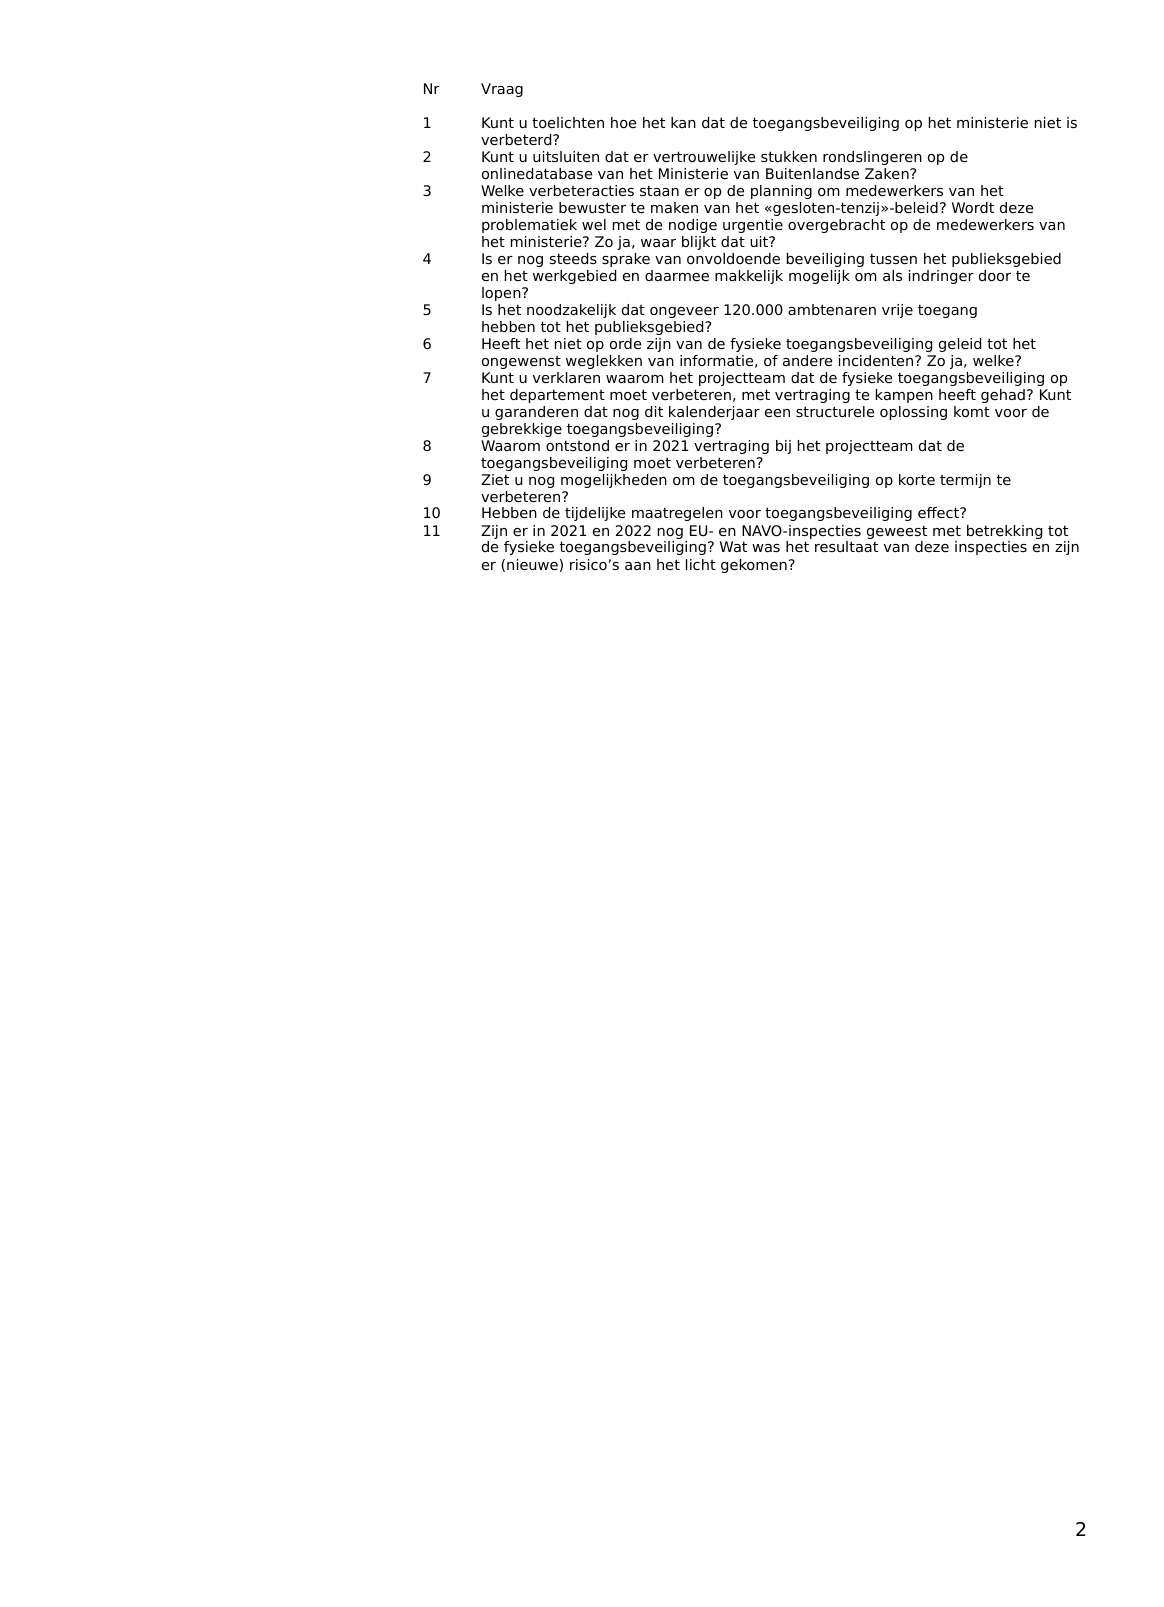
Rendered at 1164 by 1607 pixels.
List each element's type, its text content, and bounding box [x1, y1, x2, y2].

table_cell Heeft het niet op orde zijn van de fysieke toegangsbeveiliging geleid tot het ongewenst weglekken van informatie, of andere incidenten? Zo ja, welke? [475, 336, 1087, 369]
table_header Vraag [475, 81, 1087, 98]
table_cell 1 [422, 115, 475, 149]
table_cell 9 [422, 471, 475, 505]
table_cell Ziet u nog mogelijkheden om de toegangsbeveiliging op korte termijn te verbeteren? [475, 471, 1087, 505]
table_cell 10 [422, 505, 475, 522]
table_cell Welke verbeteracties staan er op de planning om medewerkers van het ministerie bewuster te maken van het «gesloten-tenzij»-beleid? Wordt deze problematiek wel met de nodige urgentie overgebracht op de medewerkers van het ministerie? Zo ja, waar blijkt dat uit? [475, 183, 1087, 251]
table_cell Is er nog steeds sprake van onvoldoende beveiliging tussen het publieksgebied en het werkgebied en daarmee makkelijk mogelijk om als indringer door te lopen? [475, 251, 1087, 302]
table_cell 2 [422, 149, 475, 183]
table_cell 3 [422, 183, 475, 251]
table_cell Kunt u toelichten hoe het kan dat de toegangsbeveiliging op het ministerie niet is verbeterd? [475, 115, 1087, 149]
table_cell Kunt u verklaren waarom het projectteam dat de fysieke toegangsbeveiliging op het departement moet verbeteren, met vertraging te kampen heeft gehad? Kunt u garanderen dat nog dit kalenderjaar een structurele oplossing komt voor de gebrekkige toegangsbeveiliging? [475, 370, 1087, 437]
table_cell Hebben de tijdelijke maatregelen voor toegangsbeveiliging effect? [475, 505, 1087, 522]
table_cell [475, 98, 1087, 115]
table_cell Waarom ontstond er in 2021 vertraging bij het projectteam dat de toegangsbeveiliging moet verbeteren? [475, 438, 1087, 471]
table_header Nr [422, 81, 475, 98]
table_cell 6 [422, 336, 475, 369]
table_cell 4 [422, 251, 475, 302]
table_cell 5 [422, 302, 475, 336]
table_cell 8 [422, 438, 475, 471]
table_cell Kunt u uitsluiten dat er vertrouwelijke stukken rondslingeren op de onlinedatabase van het Ministerie van Buitenlandse Zaken? [475, 149, 1087, 183]
table_cell [422, 98, 475, 115]
table_cell 7 [422, 370, 475, 437]
table_cell Zijn er in 2021 en 2022 nog EU- en NAVO-inspecties geweest met betrekking tot de fysieke toegangsbeveiliging? Wat was het resultaat van deze inspecties en zijn er (nieuwe) risico’s aan het licht gekomen? [475, 523, 1087, 573]
table_cell Is het noodzakelijk dat ongeveer 120.000 ambtenaren vrije toegang hebben tot het publieksgebied? [475, 302, 1087, 336]
table_cell 11 [422, 523, 475, 573]
